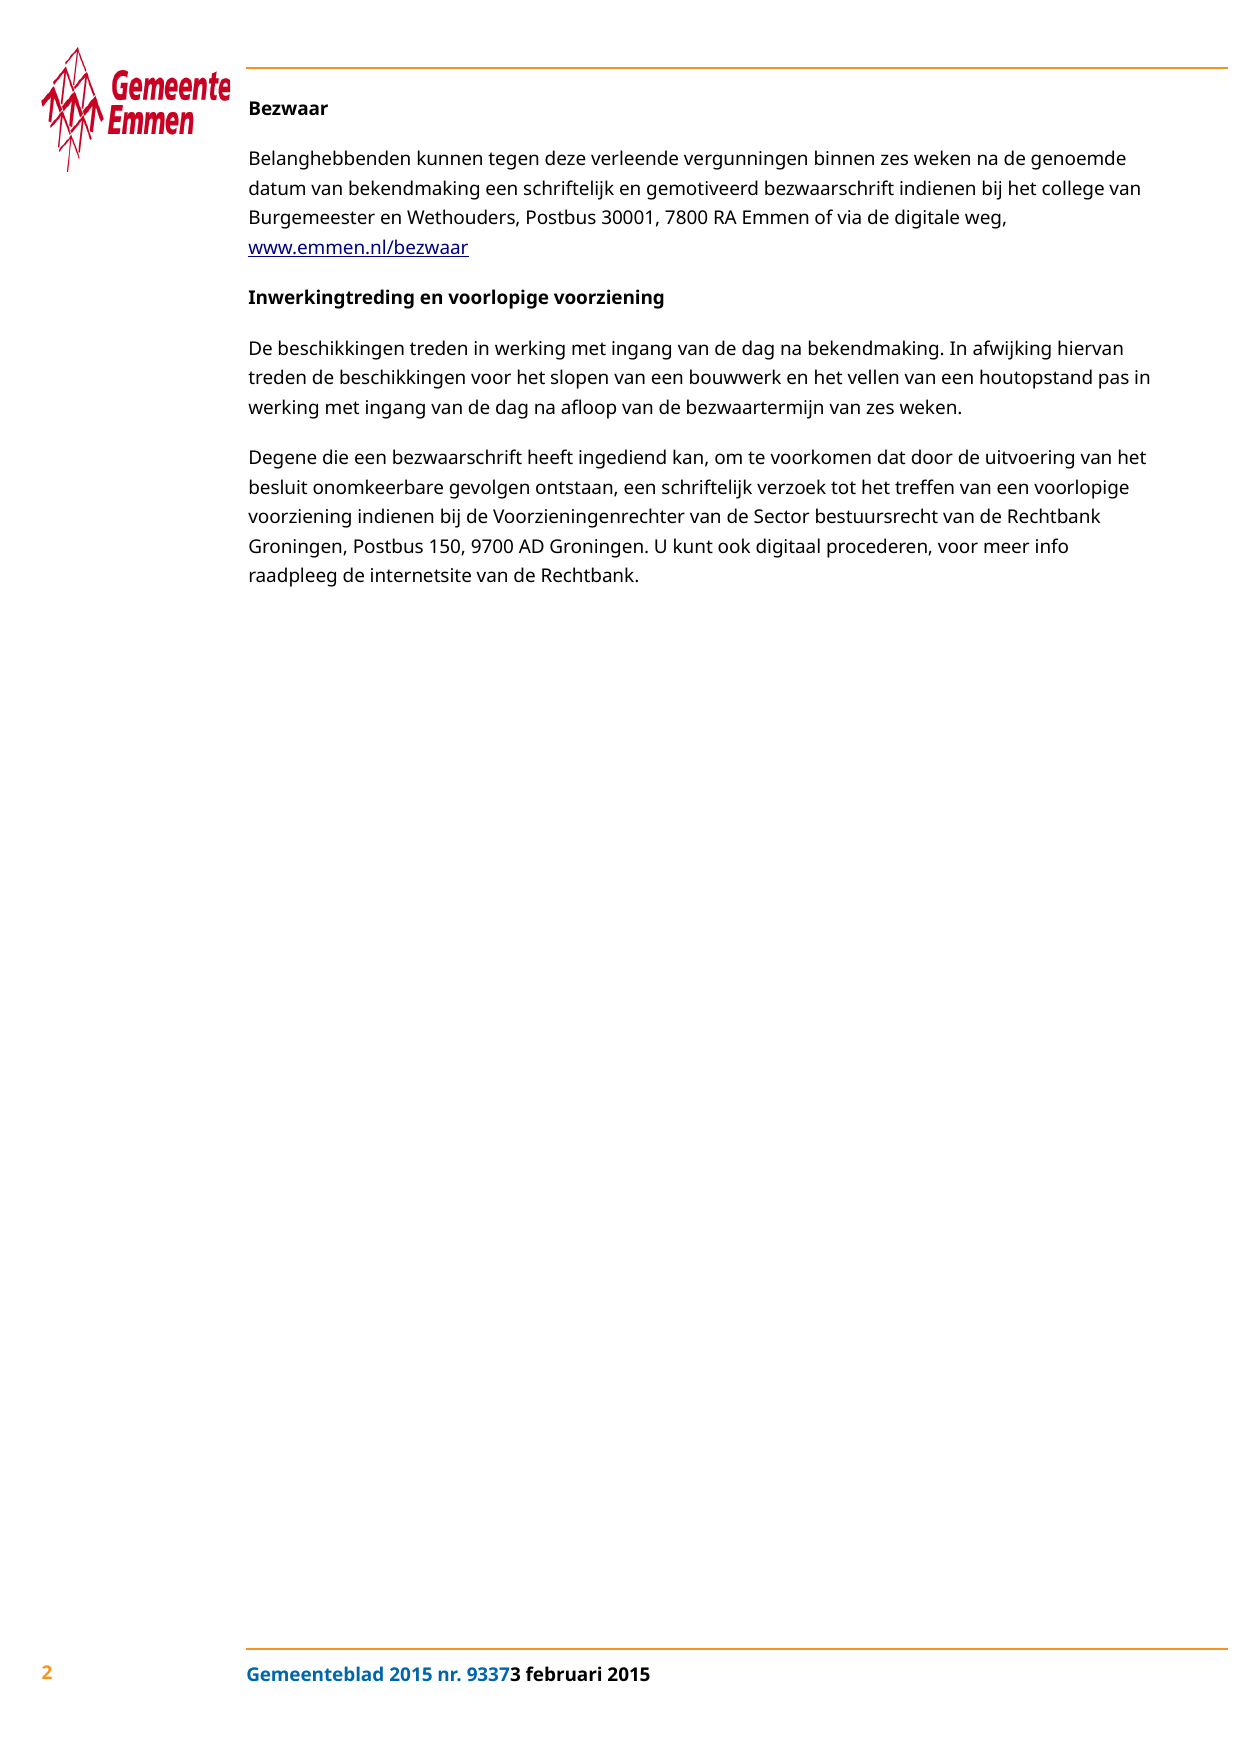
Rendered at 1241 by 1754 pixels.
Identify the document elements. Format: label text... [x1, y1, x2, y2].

text De beschikkingen treden in werking met ingang van de dag na bekendmaking. In afwijking hiervan treden de beschikkingen voor het slopen van een bouwwerk en het vellen van een houtopstand pas in werking met ingang van de dag na afloop van de bezwaartermijn van zes weken. [248, 335, 1152, 420]
text Inwerkingtreding en voorlopige voorziening [248, 284, 1152, 310]
text Belanghebbenden kunnen tegen deze verleende vergunningen binnen zes weken na de genoemde datum van bekendmaking een schriftelijk en gemotiveerd bezwaarschrift indienen bij het college van Burgemeester en Wethouders, Postbus 30001, 7800 RA Emmen of via de digitale weg, www.emmen.nl/bezwaar [248, 145, 1152, 260]
text Degene die een bezwaarschrift heeft ingediend kan, om te voorkomen dat door de uitvoering van het besluit onomkeerbare gevolgen ontstaan, een schriftelijk verzoek tot het treffen van een voorlopige voorziening indienen bij de Voorzieningenrechter van de Sector bestuursrecht van de Rechtbank Groningen, Postbus 150, 9700 AD Groningen. U kunt ook digitaal procederen, voor meer info raadpleeg de internetsite van de Rechtbank. [248, 444, 1152, 588]
text Bezwaar [248, 95, 1152, 121]
picture [41, 47, 231, 172]
